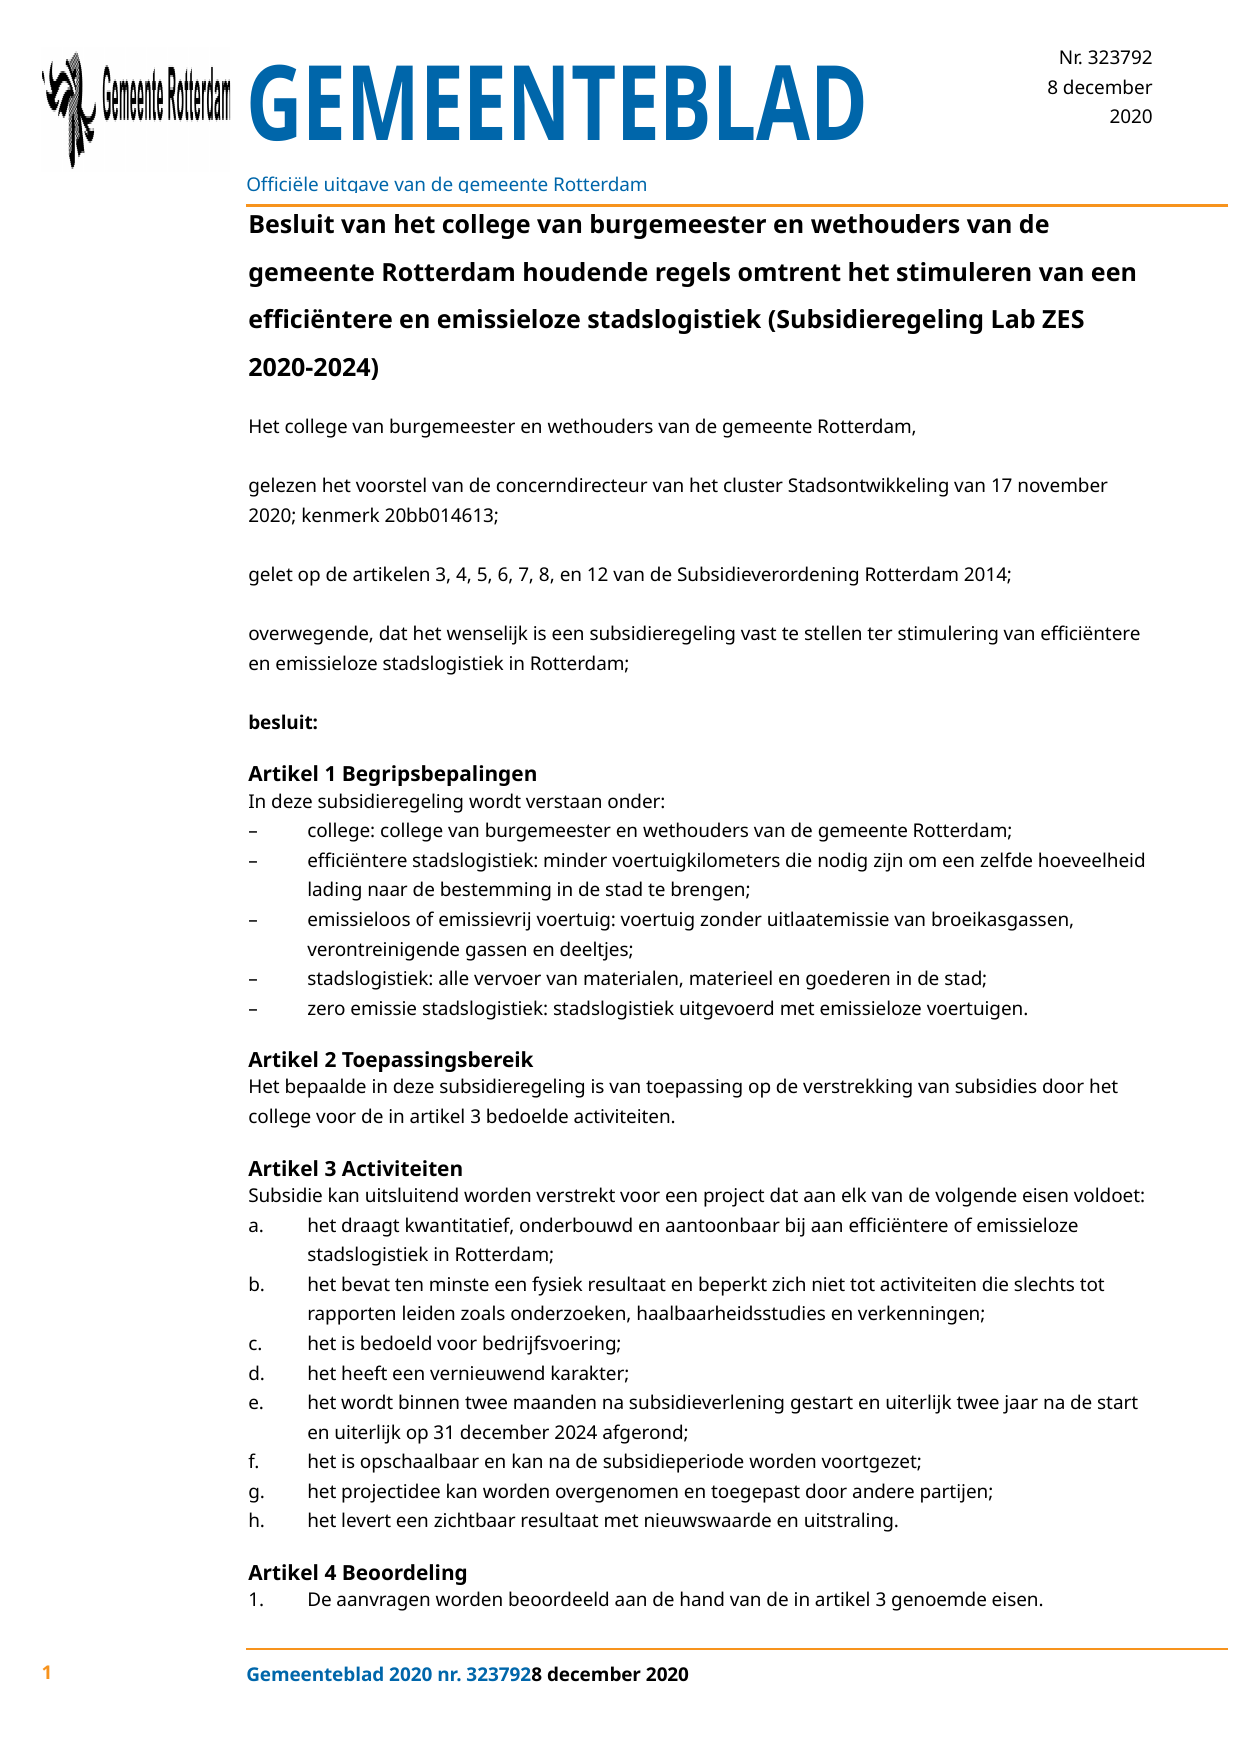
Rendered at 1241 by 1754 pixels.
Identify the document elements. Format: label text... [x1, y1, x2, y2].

list het wordt binnen twee maanden na subsidieverlening gestart en uiterlijk twee jaar na de start en uiterlijk op 31 december 2024 afgerond; [248, 1389, 1152, 1444]
text Besluit van het college van burgemeester en wethouders van de gemeente Rotterdam houdende regels omtrent het stimuleren van een efficiëntere en emissieloze stadslogistiek (Subsidieregeling Lab ZES 2020-2024) [248, 207, 1152, 384]
text In deze subsidieregeling wordt verstaan onder: [248, 788, 1152, 813]
list het bevat ten minste een fysiek resultaat en beperkt zich niet tot activiteiten die slechts tot rapporten leiden zoals onderzoeken, haalbaarheidsstudies en verkenningen; [248, 1271, 1152, 1326]
text Artikel 4 Beoordeling [248, 1558, 1152, 1586]
text Artikel 1 Begripsbepalingen [248, 759, 1152, 788]
text Het bepaalde in deze subsidieregeling is van toepassing op de verstrekking van subsidies door het college voor de in artikel 3 bedoelde activiteiten. [248, 1074, 1152, 1129]
list efficiëntere stadslogistiek: minder voertuigkilometers die nodig zijn om een zelfde hoeveelheid lading naar de bestemming in de stad te brengen; [248, 847, 1152, 902]
list het draagt kwantitatief, onderbouwd en aantoonbaar bij aan efficiëntere of emissieloze stadslogistiek in Rotterdam; [248, 1212, 1152, 1267]
list stadslogistiek: alle vervoer van materialen, materieel en goederen in de stad; [248, 965, 1152, 991]
text overwegende, dat het wenselijk is een subsidieregeling vast te stellen ter stimulering van efficiëntere en emissieloze stadslogistiek in Rotterdam; [248, 620, 1152, 676]
list het projectidee kan worden overgenomen en toegepast door andere partijen; [248, 1478, 1152, 1504]
text Artikel 2 Toepassingsbereik [248, 1045, 1152, 1074]
list het is opschaalbaar en kan na de subsidieperiode worden voortgezet; [248, 1448, 1152, 1474]
text gelet op de artikelen 3, 4, 5, 6, 7, 8, en 12 van de Subsidieverordening Rotterdam 2014; [248, 561, 1152, 587]
list emissieloos of emissievrij voertuig: voertuig zonder uitlaatemissie van broeikasgassen, verontreinigende gassen en deeltjes; [248, 906, 1152, 961]
list het is bedoeld voor bedrijfsvoering; [248, 1330, 1152, 1356]
list het heeft een vernieuwend karakter; [248, 1360, 1152, 1385]
list zero emissie stadslogistiek: stadslogistiek uitgevoerd met emissieloze voertuigen. [248, 995, 1152, 1021]
text Het college van burgemeester en wethouders van de gemeente Rotterdam, [248, 413, 1152, 439]
text gelezen het voorstel van de concerndirecteur van het cluster Stadsontwikkeling van 17 november 2020; kenmerk 20bb014613; [248, 472, 1152, 528]
text Artikel 3 Activiteiten [248, 1154, 1152, 1182]
list De aanvragen worden beoordeeld aan de hand van de in artikel 3 genoemde eisen. [248, 1586, 1152, 1612]
text besluit: [248, 709, 1152, 735]
list college: college van burgemeester en wethouders van de gemeente Rotterdam; [248, 817, 1152, 843]
text Subsidie kan uitsluitend worden verstrekt voor een project dat aan elk van de volgende eisen voldoet: [248, 1182, 1152, 1208]
list het levert een zichtbaar resultaat met nieuwswaarde en uitstraling. [248, 1508, 1152, 1533]
picture [41, 47, 231, 172]
